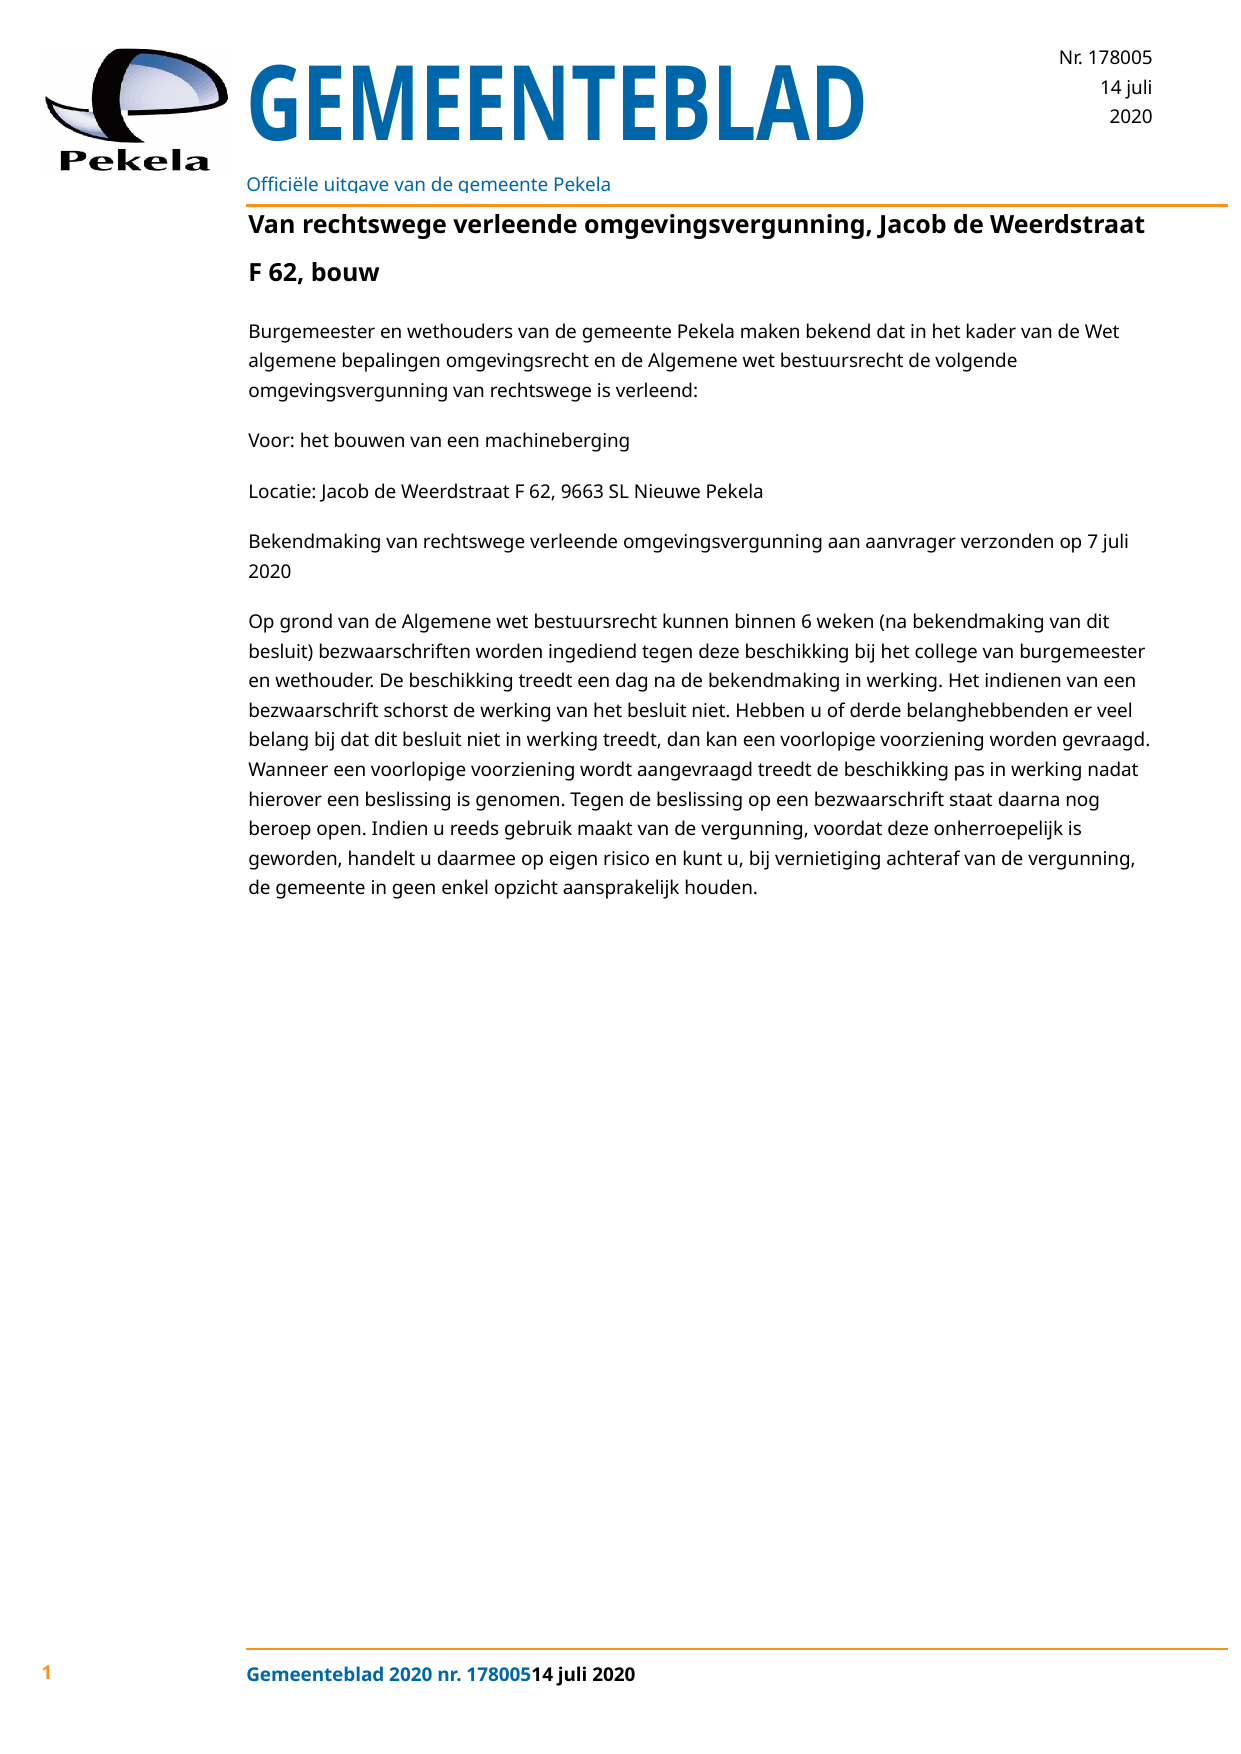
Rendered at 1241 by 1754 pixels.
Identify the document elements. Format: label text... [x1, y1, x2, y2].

text Locatie: Jacob de Weerdstraat F 62, 9663 SL Nieuwe Pekela [248, 478, 1152, 504]
text Op grond van de Algemene wet bestuursrecht kunnen binnen 6 weken (na bekendmaking van dit besluit) bezwaarschriften worden ingediend tegen deze beschikking bij het college van burgemeester en wethouder. De beschikking treedt een dag na de bekendmaking in werking. Het indienen van een bezwaarschrift schorst de werking van het besluit niet. Hebben u of derde belanghebbenden er veel belang bij dat dit besluit niet in werking treedt, dan kan een voorlopige voorziening worden gevraagd. Wanneer een voorlopige voorziening wordt aangevraagd treedt de beschikking pas in werking nadat hierover een beslissing is genomen. Tegen de beslissing op een bezwaarschrift staat daarna nog beroep open. Indien u reeds gebruik maakt van de vergunning, voordat deze onherroepelijk is geworden, handelt u daarmee op eigen risico en kunt u, bij vernietiging achteraf van de vergunning, de gemeente in geen enkel opzicht aansprakelijk houden. [248, 608, 1152, 900]
text Burgemeester en wethouders van de gemeente Pekela maken bekend dat in het kader van de Wet algemene bepalingen omgevingsrecht en de Algemene wet bestuursrecht de volgende omgevingsvergunning van rechtswege is verleend: [248, 318, 1152, 403]
picture [41, 47, 231, 172]
text Van rechtswege verleende omgevingsvergunning, Jacob de Weerdstraat F 62, bouw [248, 207, 1152, 288]
text Bekendmaking van rechtswege verleende omgevingsvergunning aan aanvrager verzonden op 7 juli 2020 [248, 528, 1152, 584]
text Voor: het bouwen van een machineberging [248, 427, 1152, 453]
